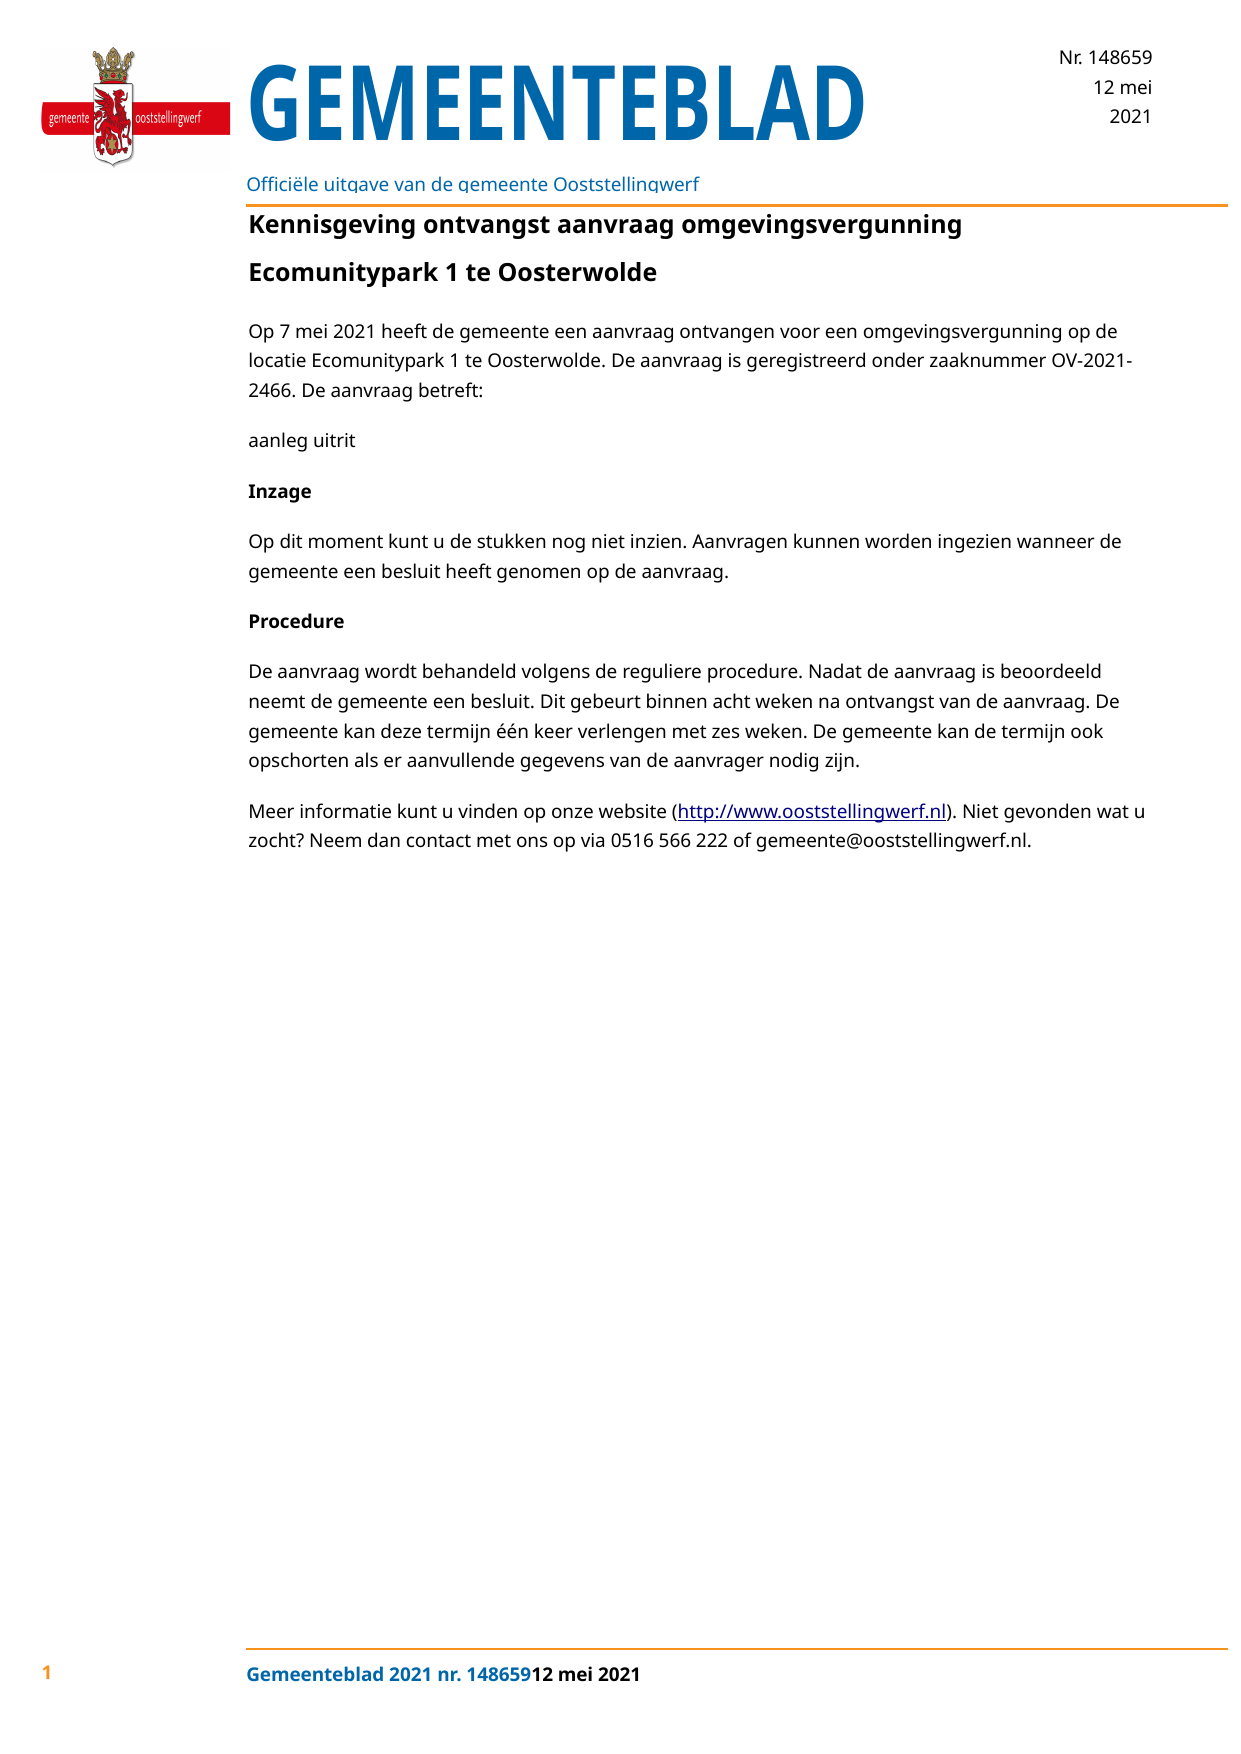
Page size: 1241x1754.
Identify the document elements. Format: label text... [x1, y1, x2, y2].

picture [41, 47, 231, 172]
text Procedure [248, 608, 1152, 634]
text Kennisgeving ontvangst aanvraag omgevingsvergunning Ecomunitypark 1 te Oosterwolde [248, 207, 1152, 288]
text Op dit moment kunt u de stukken nog niet inzien. Aanvragen kunnen worden ingezien wanneer de gemeente een besluit heeft genomen op de aanvraag. [248, 528, 1152, 584]
text De aanvraag wordt behandeld volgens de reguliere procedure. Nadat de aanvraag is beoordeeld neemt de gemeente een besluit. Dit gebeurt binnen acht weken na ontvangst van de aanvraag. De gemeente kan deze termijn één keer verlengen met zes weken. De gemeente kan de termijn ook opschorten als er aanvullende gegevens van de aanvrager nodig zijn. [248, 659, 1152, 773]
text aanleg uitrit [248, 427, 1152, 453]
text Op 7 mei 2021 heeft de gemeente een aanvraag ontvangen voor een omgevingsvergunning op de locatie Ecomunitypark 1 te Oosterwolde. De aanvraag is geregistreerd onder zaaknummer OV-2021-2466. De aanvraag betreft: [248, 318, 1152, 403]
text Meer informatie kunt u vinden op onze website (http://www.ooststellingwerf.nl). Niet gevonden wat u zocht? Neem dan contact met ons op via 0516 566 222 of gemeente@ooststellingwerf.nl. [248, 798, 1152, 853]
text Inzage [248, 478, 1152, 504]
